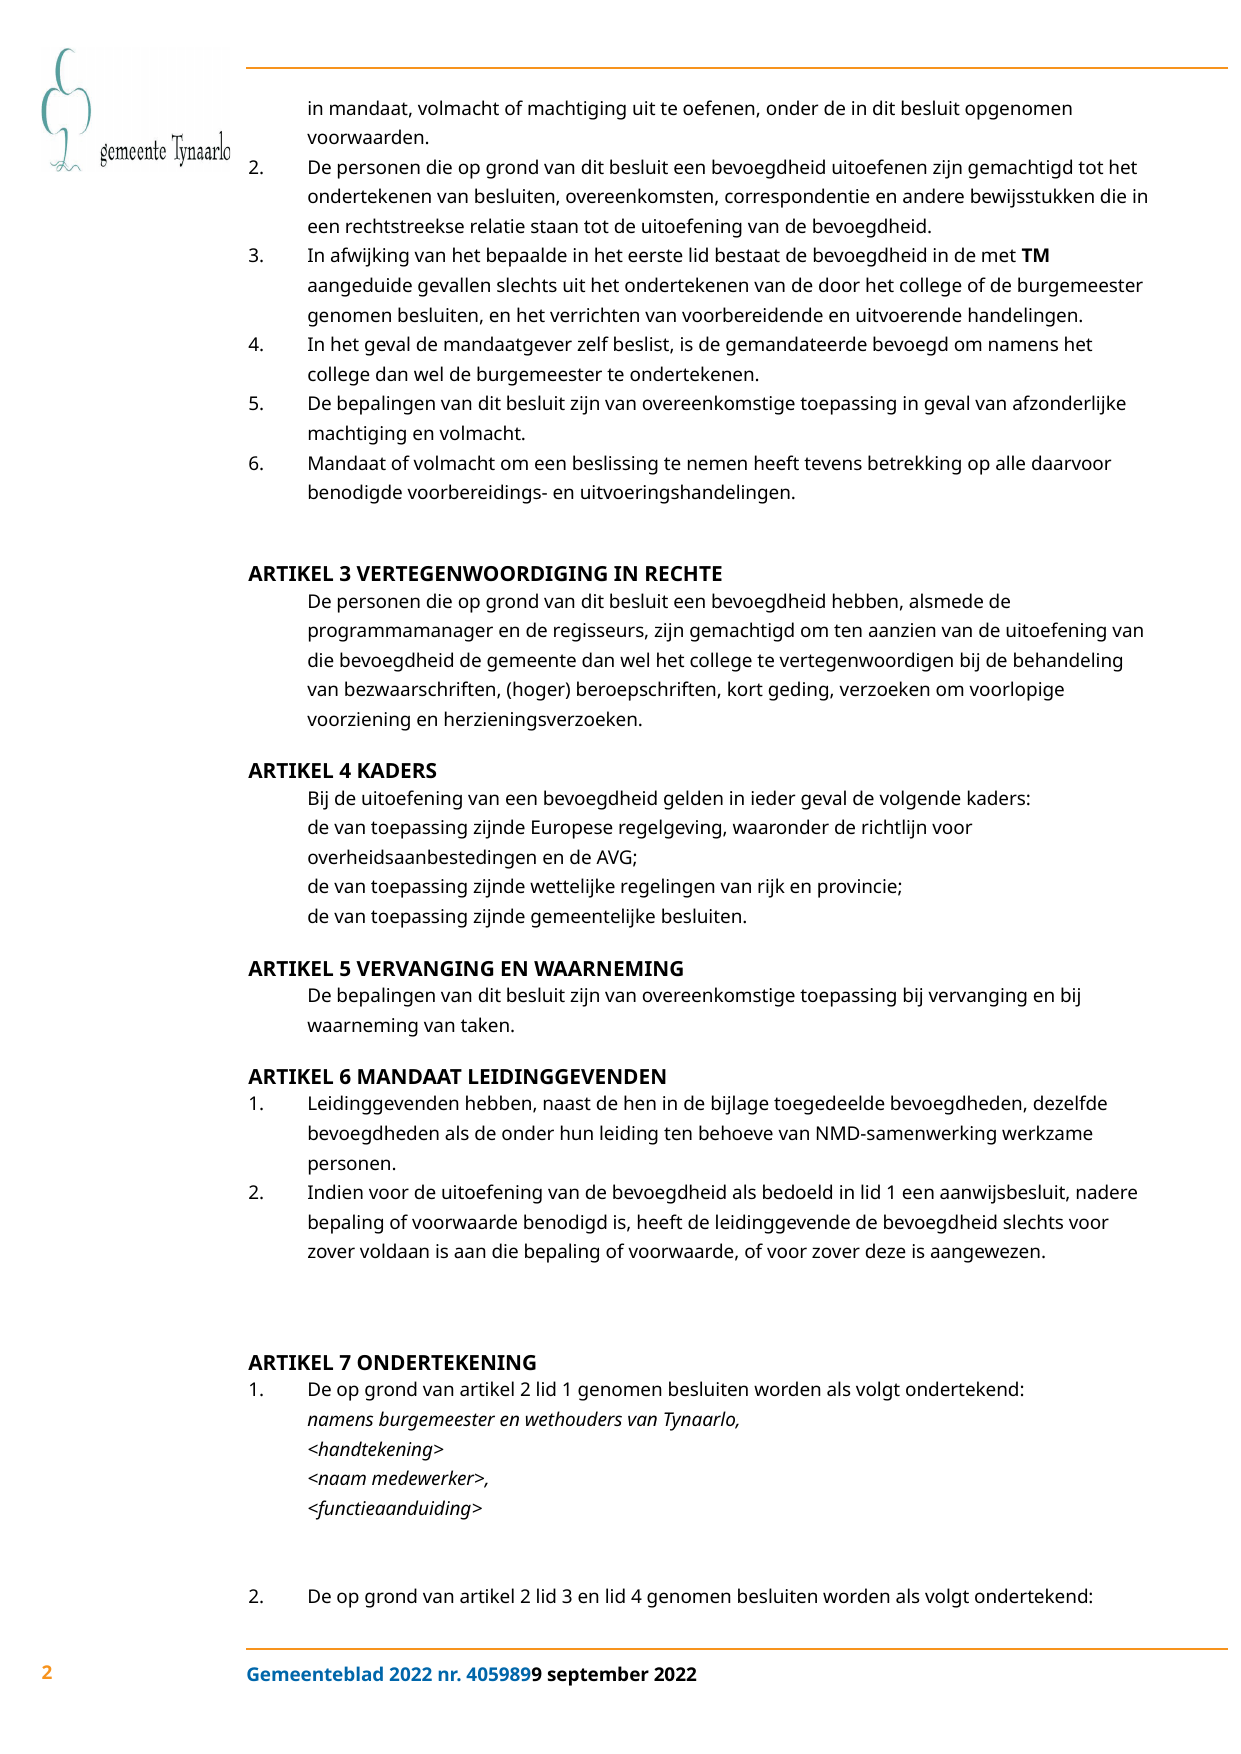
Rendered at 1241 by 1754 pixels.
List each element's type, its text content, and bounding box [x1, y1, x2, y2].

text ARTIKEL 5 VERVANGING EN WAARNEMING [248, 954, 1152, 982]
list In het geval de mandaatgever zelf beslist, is de gemandateerde bevoegd om namens het college dan wel de burgemeester te ondertekenen. [248, 331, 1152, 387]
list <naam medewerker>, [248, 1465, 1152, 1491]
list In afwijking van het bepaalde in het eerste lid bestaat de bevoegdheid in de met TM aangeduide gevallen slechts uit het ondertekenen van de door het college of de burgemeester genomen besluiten, en het verrichten van voorbereidende en uitvoerende handelingen. [248, 243, 1152, 328]
list Bij de uitoefening van een bevoegdheid gelden in ieder geval de volgende kaders: [248, 785, 1152, 811]
list De personen die op grond van dit besluit een bevoegdheid uitoefenen zijn gemachtigd tot het ondertekenen van besluiten, overeenkomsten, correspondentie en andere bewijsstukken die in een rechtstreekse relatie staan tot de uitoefening van de bevoegdheid. [248, 154, 1152, 239]
list <functieaanduiding> [248, 1495, 1152, 1521]
list Mandaat of volmacht om een beslissing te nemen heeft tevens betrekking op alle daarvoor benodigde voorbereidings- en uitvoeringshandelingen. [248, 450, 1152, 505]
list Indien voor de uitoefening van de bevoegdheid als bedoeld in lid 1 een aanwijsbesluit, nadere bepaling of voorwaarde benodigd is, heeft de leidinggevende de bevoegdheid slechts voor zover voldaan is aan die bepaling of voorwaarde, of voor zover deze is aangewezen. [248, 1179, 1152, 1264]
list de van toepassing zijnde gemeentelijke besluiten. [248, 903, 1152, 929]
text ARTIKEL 7 ONDERTEKENING [248, 1348, 1152, 1377]
list De op grond van artikel 2 lid 3 en lid 4 genomen besluiten worden als volgt ondertekend: [248, 1584, 1152, 1609]
list in mandaat, volmacht of machtiging uit te oefenen, onder de in dit besluit opgenomen voorwaarden. [248, 95, 1152, 150]
list De op grond van artikel 2 lid 1 genomen besluiten worden als volgt ondertekend: [248, 1377, 1152, 1402]
text ARTIKEL 4 KADERS [248, 757, 1152, 785]
text ARTIKEL 3 VERTEGENWOORDIGING IN RECHTE [248, 559, 1152, 588]
list de van toepassing zijnde Europese regelgeving, waaronder de richtlijn voor overheidsaanbestedingen en de AVG; [248, 814, 1152, 870]
list De bepalingen van dit besluit zijn van overeenkomstige toepassing in geval van afzonderlijke machtiging en volmacht. [248, 391, 1152, 446]
list namens burgemeester en wethouders van Tynaarlo, [248, 1406, 1152, 1432]
list de van toepassing zijnde wettelijke regelingen van rijk en provincie; [248, 874, 1152, 899]
list <handtekening> [248, 1436, 1152, 1461]
text ARTIKEL 6 MANDAAT LEIDINGGEVENDEN [248, 1062, 1152, 1091]
list De personen die op grond van dit besluit een bevoegdheid hebben, alsmede de programmamanager en de regisseurs, zijn gemachtigd om ten aanzien van de uitoefening van die bevoegdheid de gemeente dan wel het college te vertegenwoordigen bij de behandeling van bezwaarschriften, (hoger) beroepschriften, kort geding, verzoeken om voorlopige voorziening en herzieningsverzoeken. [248, 588, 1152, 732]
list Leidinggevenden hebben, naast de hen in de bijlage toegedeelde bevoegdheden, dezelfde bevoegdheden als de onder hun leiding ten behoeve van NMD-samenwerking werkzame personen. [248, 1091, 1152, 1176]
picture [41, 47, 231, 172]
list De bepalingen van dit besluit zijn van overeenkomstige toepassing bij vervanging en bij waarneming van taken. [248, 982, 1152, 1037]
